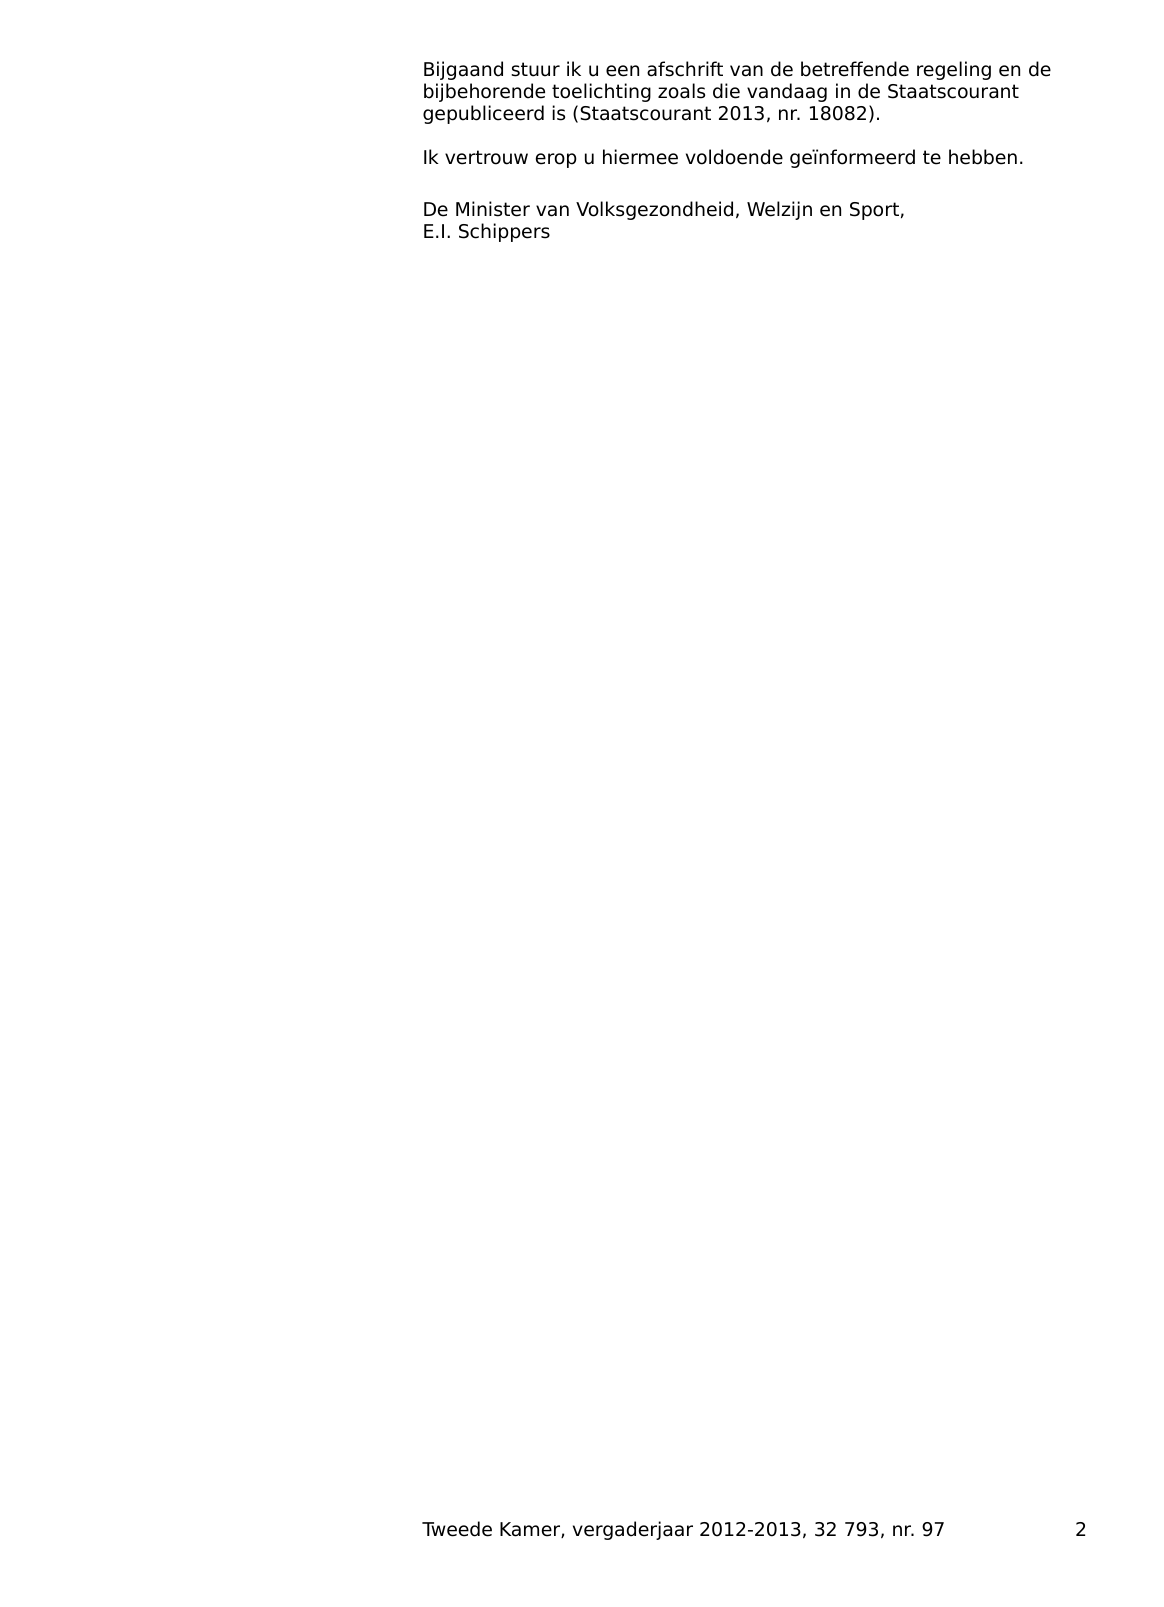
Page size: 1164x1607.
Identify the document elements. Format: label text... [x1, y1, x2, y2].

text Bijgaand stuur ik u een afschrift van de betreffende regeling en de bijbehorende toelichting zoals die vandaag in de Staatscourant gepubliceerd is (Staatscourant 2013, nr. 18082). [422, 59, 1087, 125]
text Ik vertrouw erop u hiermee voldoende geïnformeerd te hebben. [422, 147, 1087, 169]
text De Minister van Volksgezondheid, Welzijn en Sport, E.I. Schippers [422, 199, 1087, 243]
